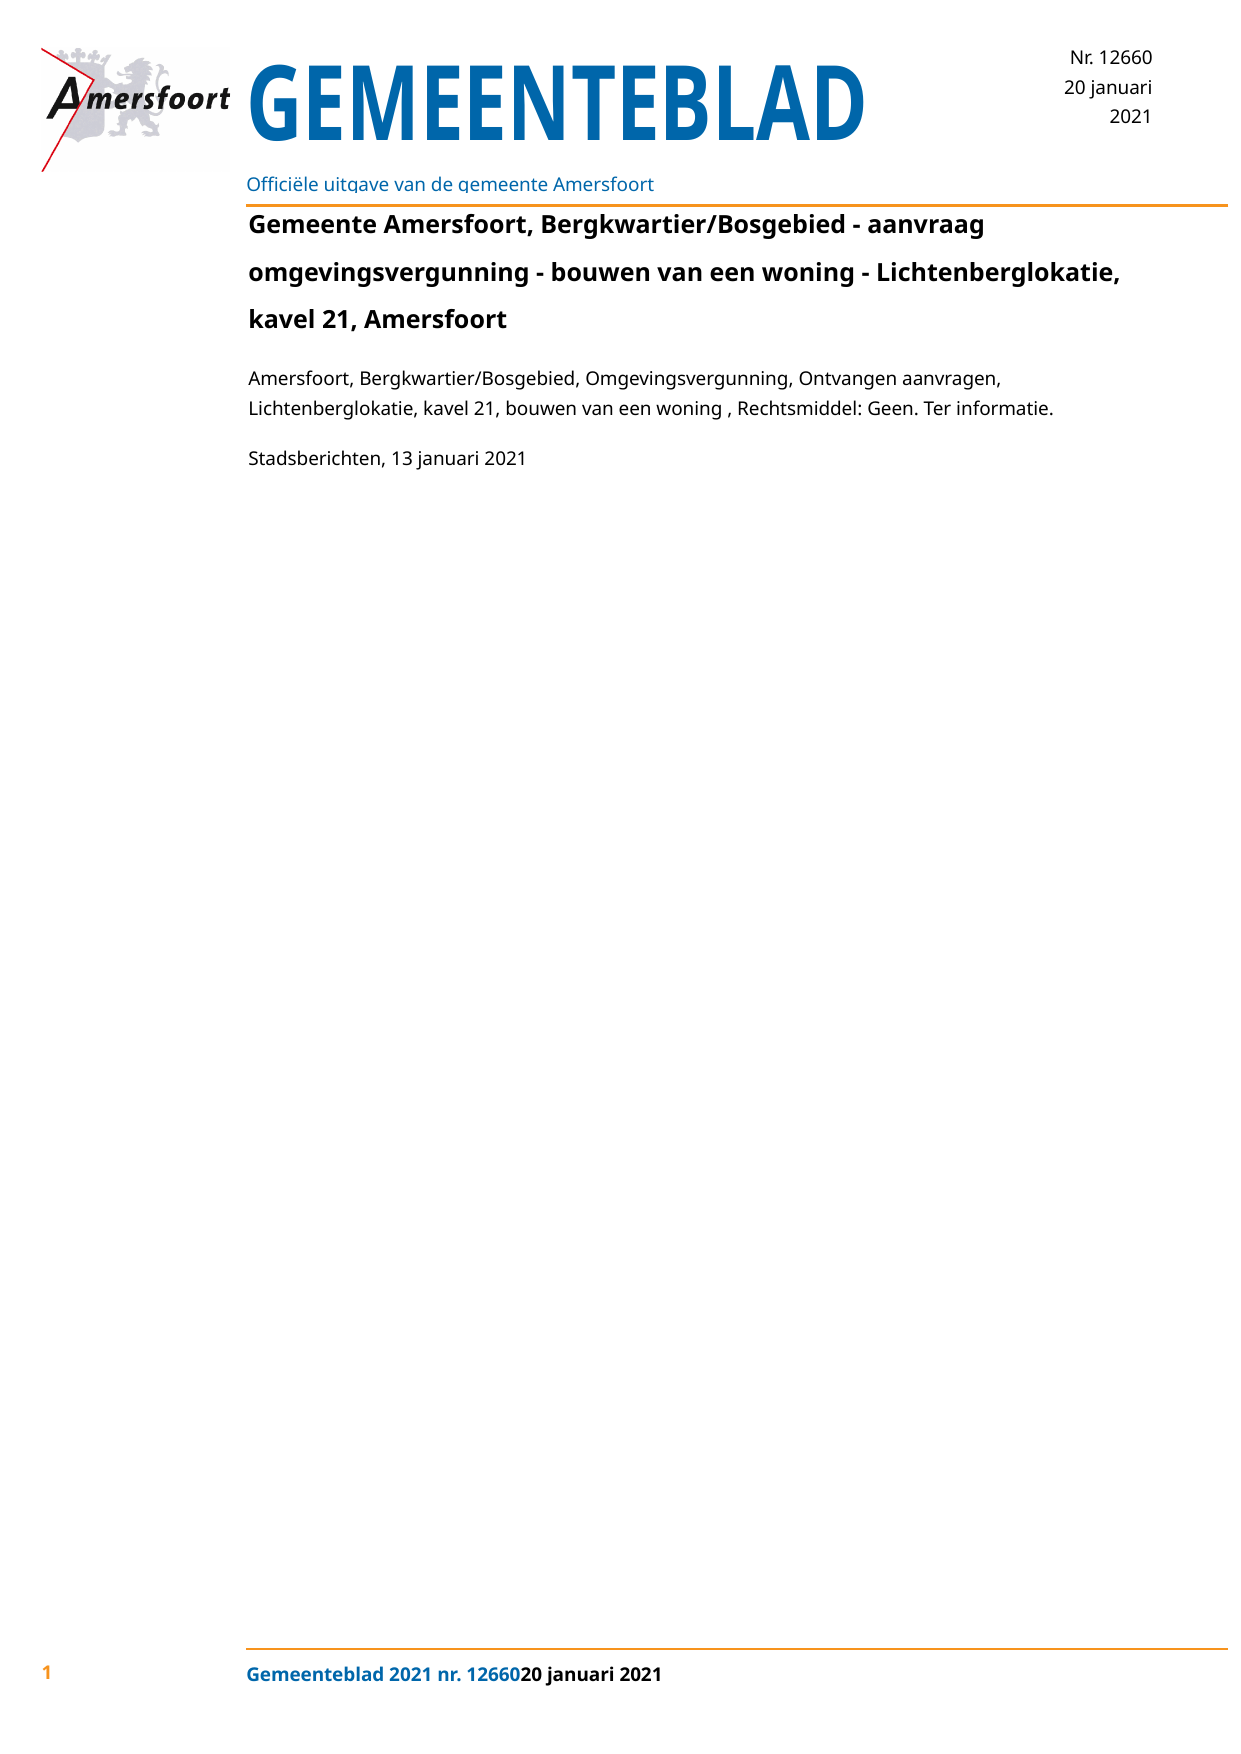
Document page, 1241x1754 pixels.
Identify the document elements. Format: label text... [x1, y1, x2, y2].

text Amersfoort, Bergkwartier/Bosgebied, Omgevingsvergunning, Ontvangen aanvragen, Lichtenberglokatie, kavel 21, bouwen van een woning , Rechtsmiddel: Geen. Ter informatie. [248, 366, 1152, 421]
text Gemeente Amersfoort, Bergkwartier/Bosgebied - aanvraag omgevingsvergunning - bouwen van een woning - Lichtenberglokatie, kavel 21, Amersfoort [248, 207, 1152, 336]
picture [41, 47, 231, 172]
text Stadsberichten, 13 januari 2021 [248, 446, 1152, 471]
